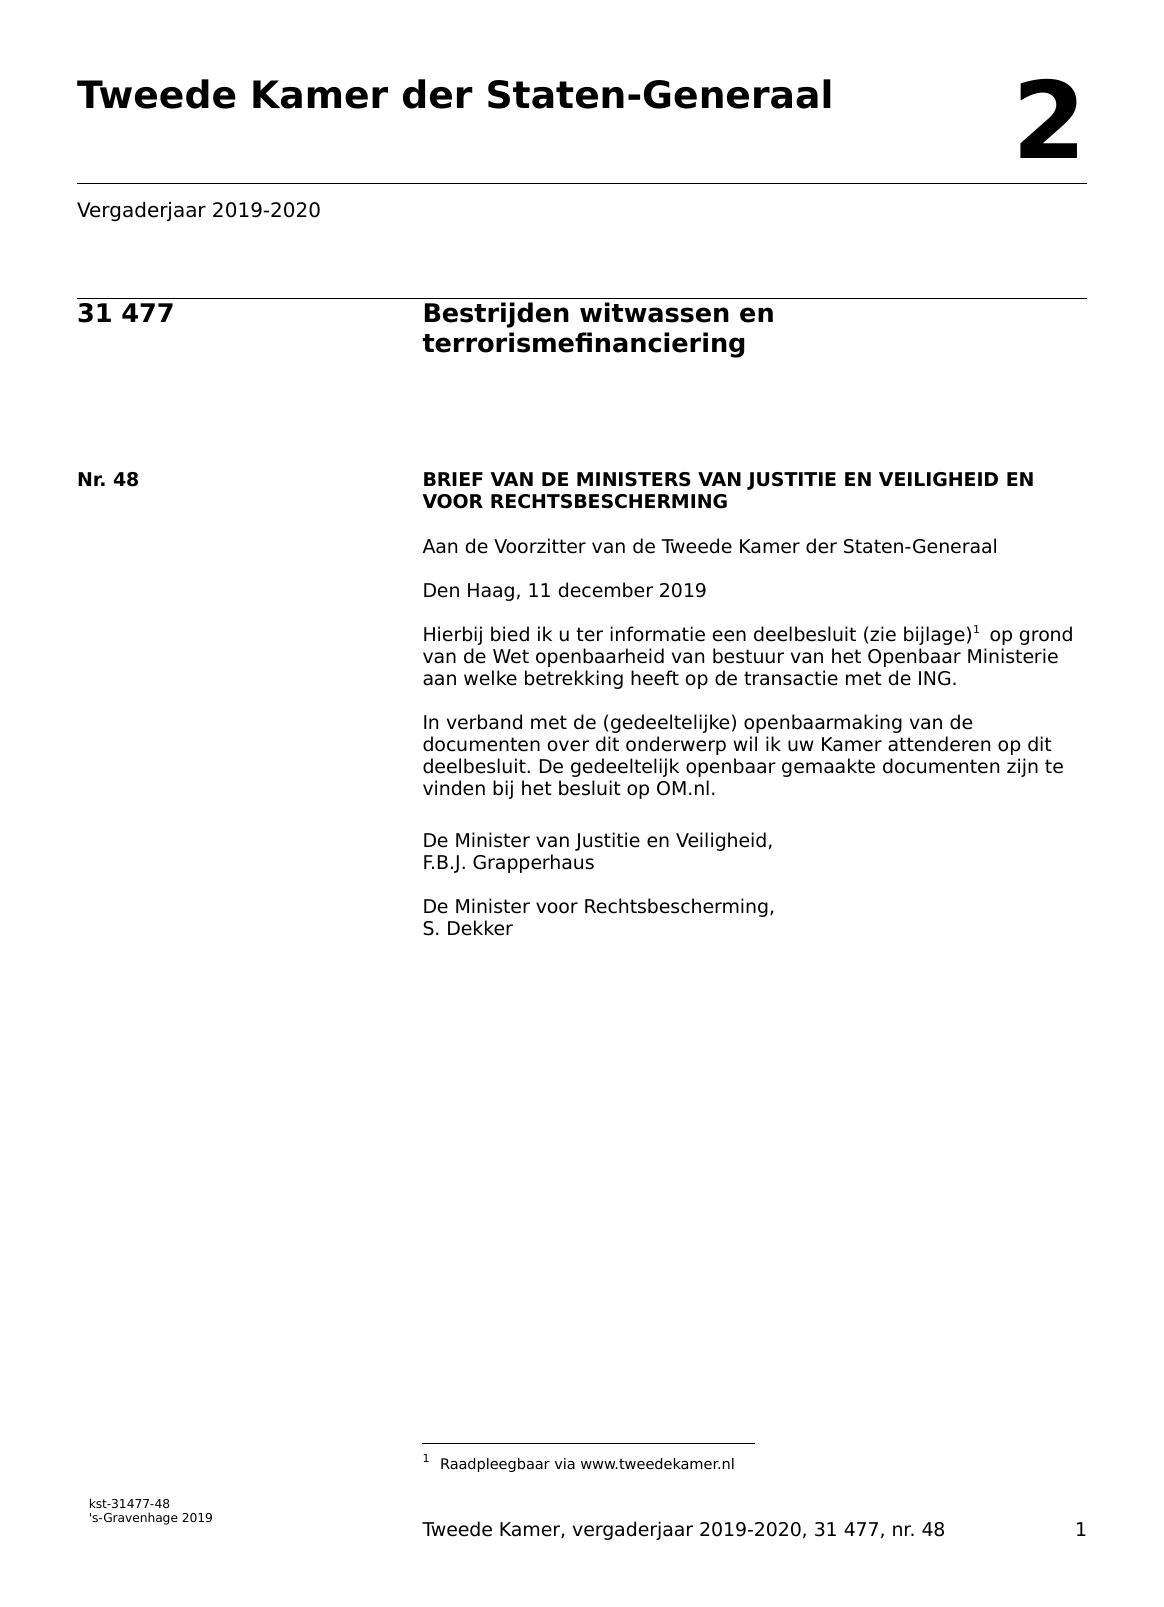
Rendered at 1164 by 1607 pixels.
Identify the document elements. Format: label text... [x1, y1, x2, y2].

subtitle 31 477 Bestrijden witwassen en terrorismefinanciering [77, 299, 1087, 358]
table_cell Vergaderjaar 2019-2020 [77, 184, 1087, 298]
text 's-Gravenhage 2019 [88, 1511, 323, 1525]
table_header Tweede Kamer der Staten-Generaal [77, 59, 886, 183]
subtitle Nr. 48 BRIEF VAN DE MINISTERS VAN JUSTITIE EN VEILIGHEID EN VOOR RECHTSBESCHERMING [77, 469, 1087, 513]
text Den Haag, 11 december 2019 [422, 580, 1087, 602]
text Raadpleegbaar via www.tweedekamer.nl [422, 1452, 1087, 1474]
table_header 2 [886, 59, 1087, 183]
text Hierbij bied ik u ter informatie een deelbesluit (zie bijlage) op grond van de Wet openbaarheid van bestuur van het Openbaar Ministerie aan welke betrekking heeft op de transactie met de ING. [422, 624, 1087, 690]
text In verband met de (gedeeltelijke) openbaarmaking van de documenten over dit onderwerp wil ik uw Kamer attenderen op dit deelbesluit. De gedeeltelijk openbaar gemaakte documenten zijn te vinden bij het besluit op OM.nl. [422, 712, 1087, 800]
text Aan de Voorzitter van de Tweede Kamer der Staten-Generaal [422, 536, 1087, 557]
text De Minister voor Rechtsbescherming, S. Dekker [422, 896, 1087, 940]
text De Minister van Justitie en Veiligheid, F.B.J. Grapperhaus [422, 830, 1087, 874]
text kst-31477-48 [88, 1497, 323, 1511]
